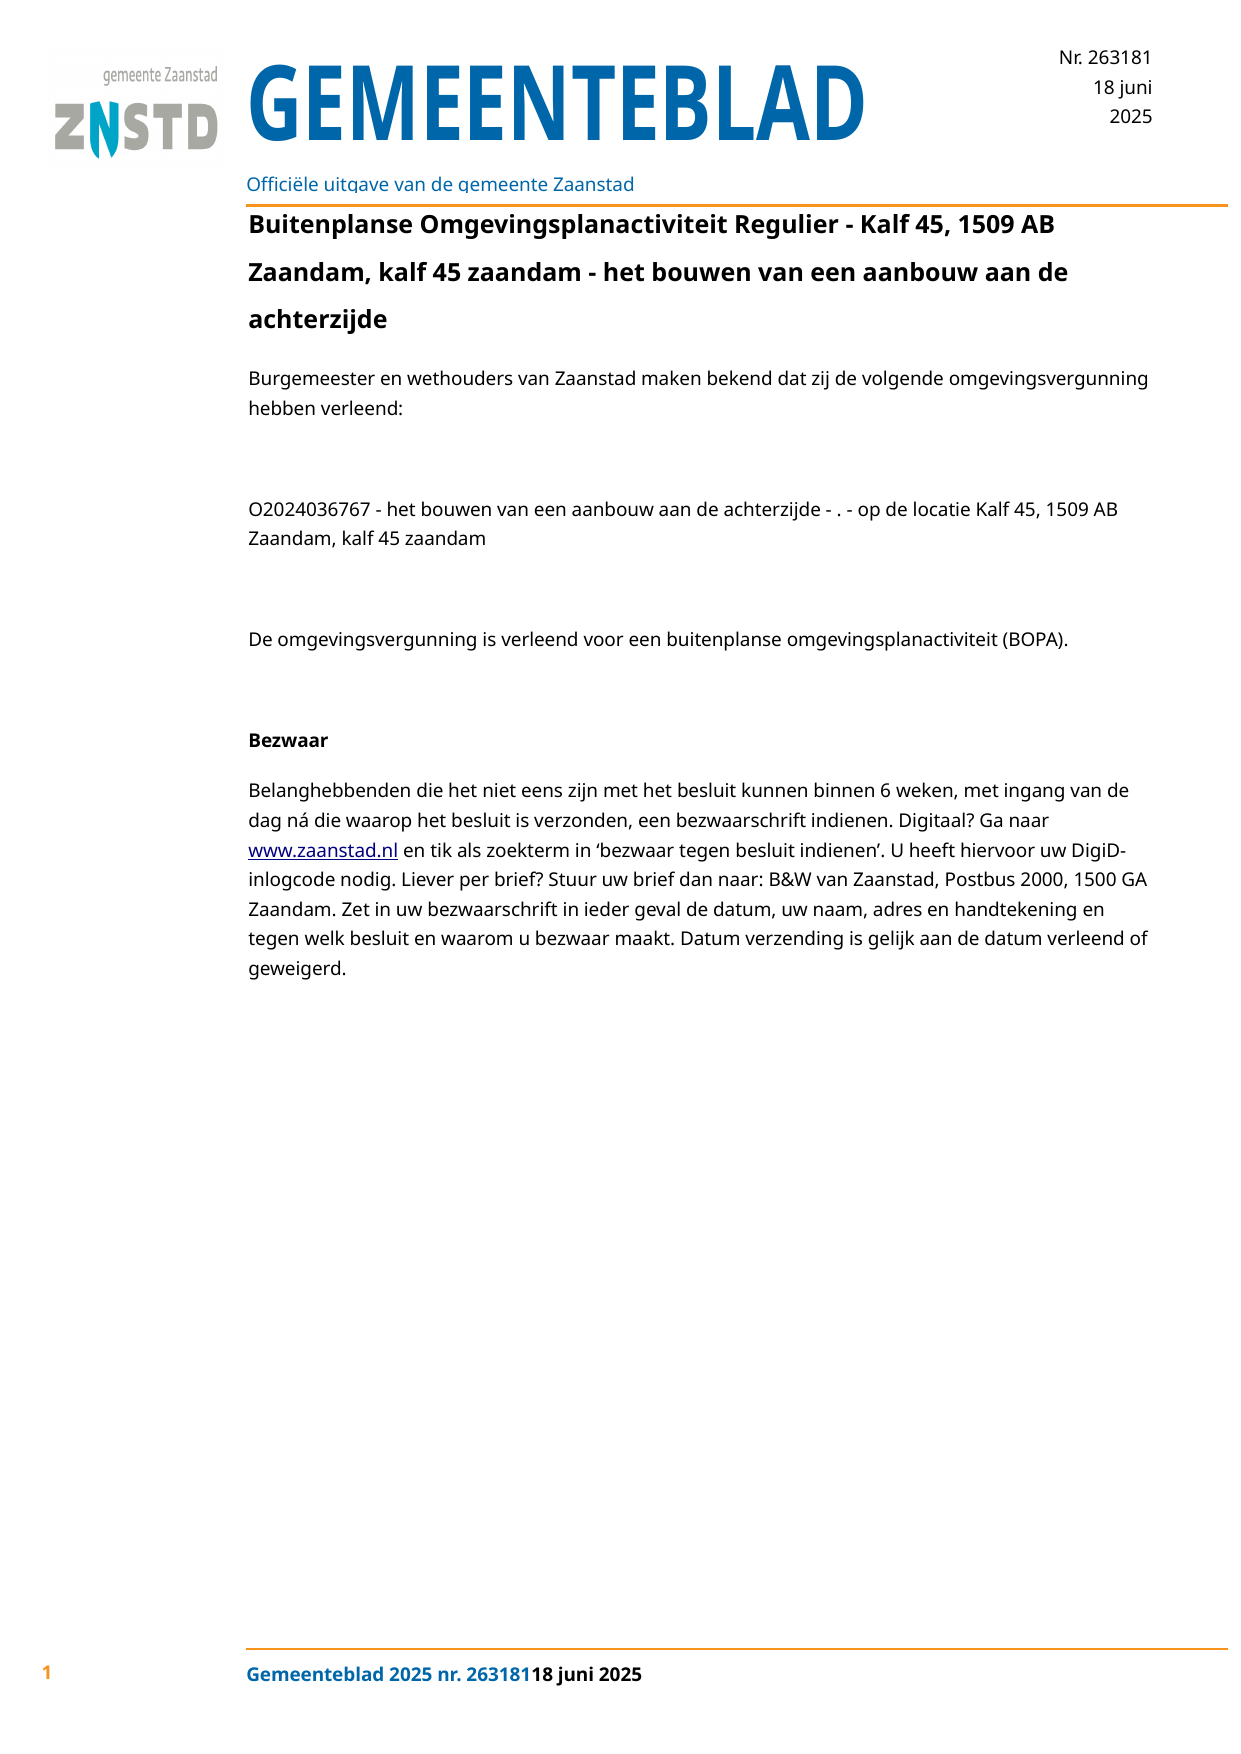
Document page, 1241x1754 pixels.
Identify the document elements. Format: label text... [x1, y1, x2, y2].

text O2024036767 - het bouwen van een aanbouw aan de achterzijde - . - op de locatie Kalf 45, 1509 AB Zaandam, kalf 45 zaandam [248, 496, 1152, 551]
text Bezwaar [248, 727, 1152, 753]
text De omgevingsvergunning is verleend voor een buitenplanse omgevingsplanactiviteit (BOPA). [248, 626, 1152, 652]
picture [41, 47, 231, 172]
text Belanghebbenden die het niet eens zijn met het besluit kunnen binnen 6 weken, met ingang van de dag ná die waarop het besluit is verzonden, een bezwaarschrift indienen. Digitaal? Ga naar www.zaanstad.nl en tik als zoekterm in ‘bezwaar tegen besluit indienen’. U heeft hiervoor uw DigiD-inlogcode nodig. Liever per brief? Stuur uw brief dan naar: B&W van Zaanstad, Postbus 2000, 1500 GA Zaandam. Zet in uw bezwaarschrift in ieder geval de datum, uw naam, adres en handtekening en tegen welk besluit en waarom u bezwaar maakt. Datum verzending is gelijk aan de datum verleend of geweigerd. [248, 778, 1152, 981]
text Buitenplanse Omgevingsplanactiviteit Regulier - Kalf 45, 1509 AB Zaandam, kalf 45 zaandam - het bouwen van een aanbouw aan de achterzijde [248, 207, 1152, 336]
text Burgemeester en wethouders van Zaanstad maken bekend dat zij de volgende omgevingsvergunning hebben verleend: [248, 366, 1152, 421]
